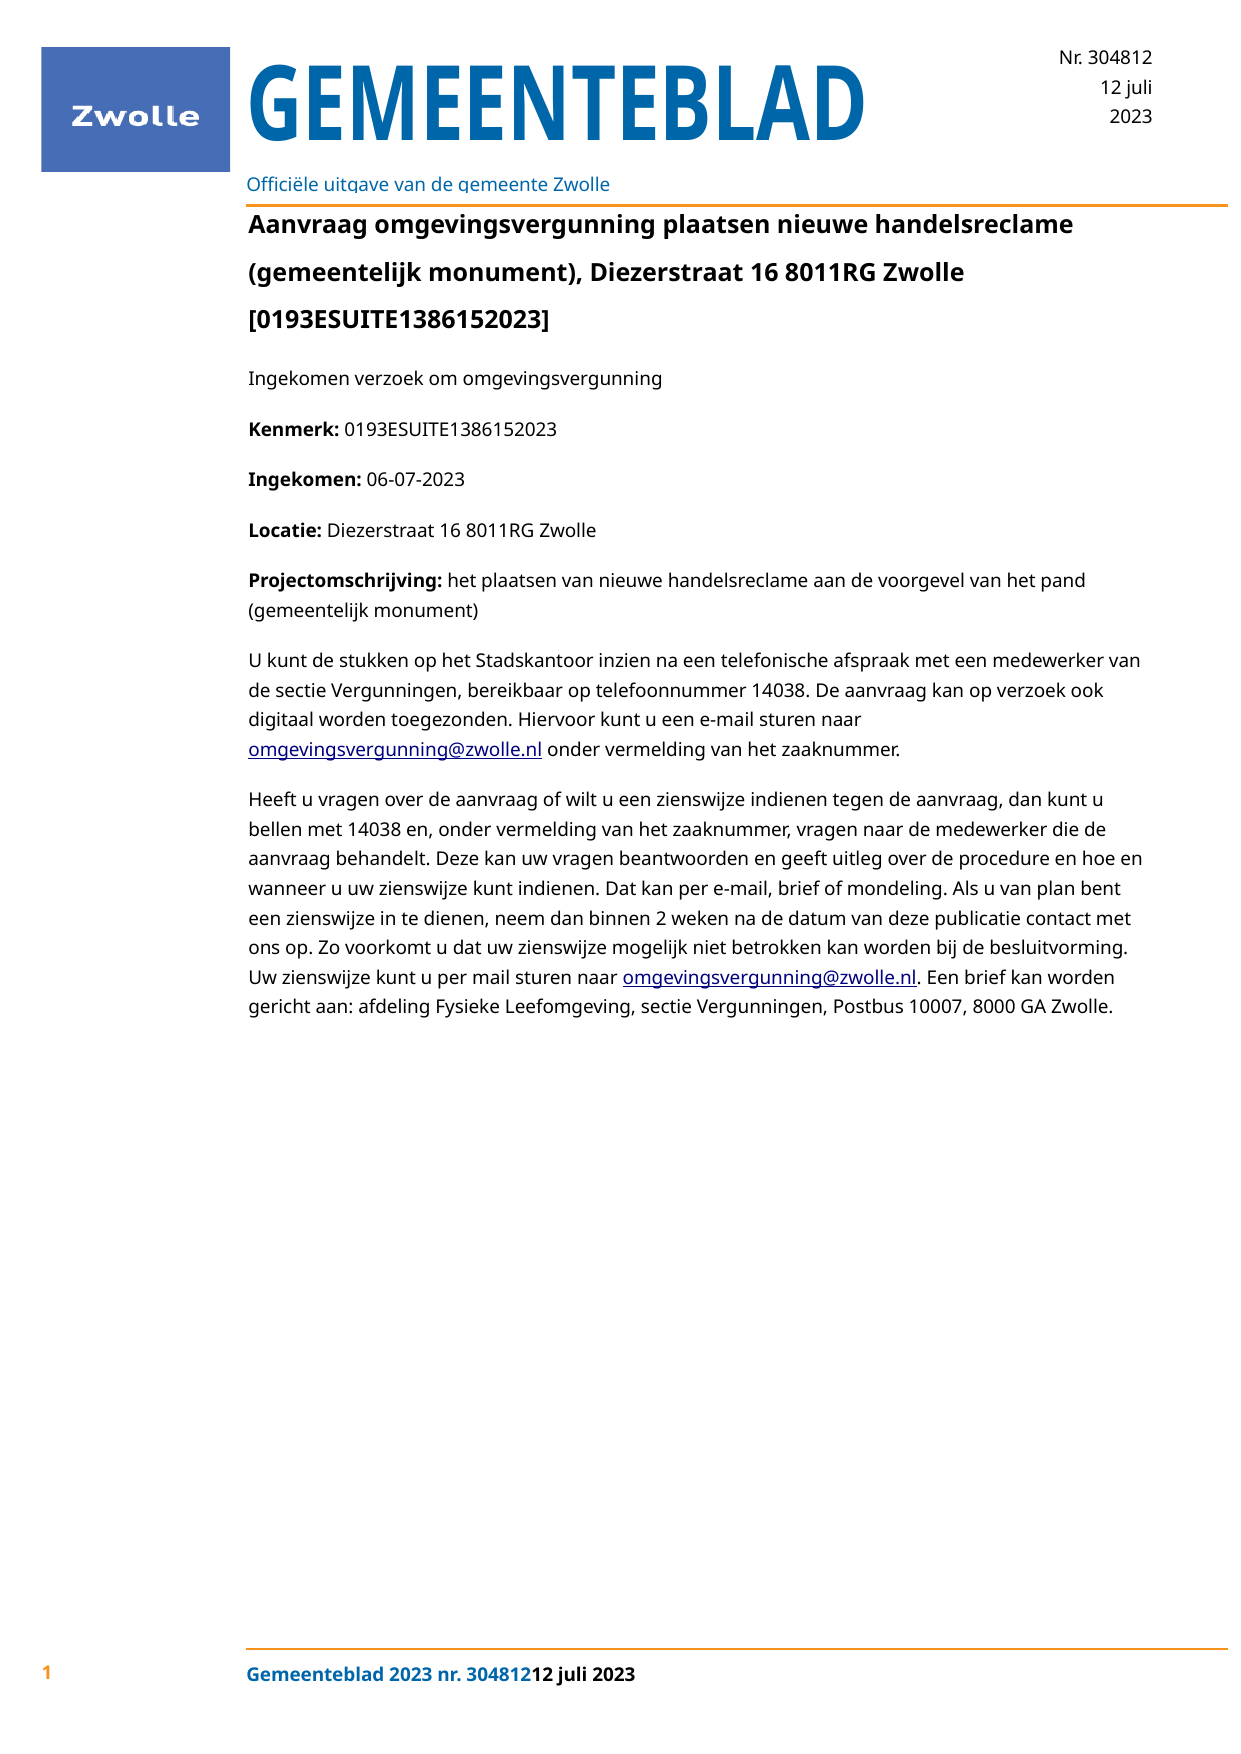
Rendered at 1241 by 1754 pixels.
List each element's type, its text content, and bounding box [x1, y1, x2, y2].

text U kunt de stukken op het Stadskantoor inzien na een telefonische afspraak met een medewerker van de sectie Vergunningen, bereikbaar op telefoonnummer 14038. De aanvraag kan op verzoek ook digitaal worden toegezonden. Hiervoor kunt u een e-mail sturen naar omgevingsvergunning@zwolle.nl onder vermelding van het zaaknummer. [248, 647, 1152, 762]
text Kenmerk: 0193ESUITE1386152023 [248, 416, 1152, 442]
text Aanvraag omgevingsvergunning plaatsen nieuwe handelsreclame (gemeentelijk monument), Diezerstraat 16 8011RG Zwolle [0193ESUITE1386152023] [248, 207, 1152, 336]
picture [41, 47, 231, 172]
text Ingekomen verzoek om omgevingsvergunning [248, 366, 1152, 391]
text Locatie: Diezerstraat 16 8011RG Zwolle [248, 517, 1152, 542]
text Projectomschrijving: het plaatsen van nieuwe handelsreclame aan de voorgevel van het pand (gemeentelijk monument) [248, 567, 1152, 622]
text Ingekomen: 06-07-2023 [248, 466, 1152, 492]
text Heeft u vragen over de aanvraag of wilt u een zienswijze indienen tegen de aanvraag, dan kunt u bellen met 14038 en, onder vermelding van het zaaknummer, vragen naar de medewerker die de aanvraag behandelt. Deze kan uw vragen beantwoorden en geeft uitleg over de procedure en hoe en wanneer u uw zienswijze kunt indienen. Dat kan per e-mail, brief of mondeling. Als u van plan bent een zienswijze in te dienen, neem dan binnen 2 weken na de datum van deze publicatie contact met ons op. Zo voorkomt u dat uw zienswijze mogelijk niet betrokken kan worden bij de besluitvorming. Uw zienswijze kunt u per mail sturen naar omgevingsvergunning@zwolle.nl. Een brief kan worden gericht aan: afdeling Fysieke Leefomgeving, sectie Vergunningen, Postbus 10007, 8000 GA Zwolle. [248, 786, 1152, 1019]
